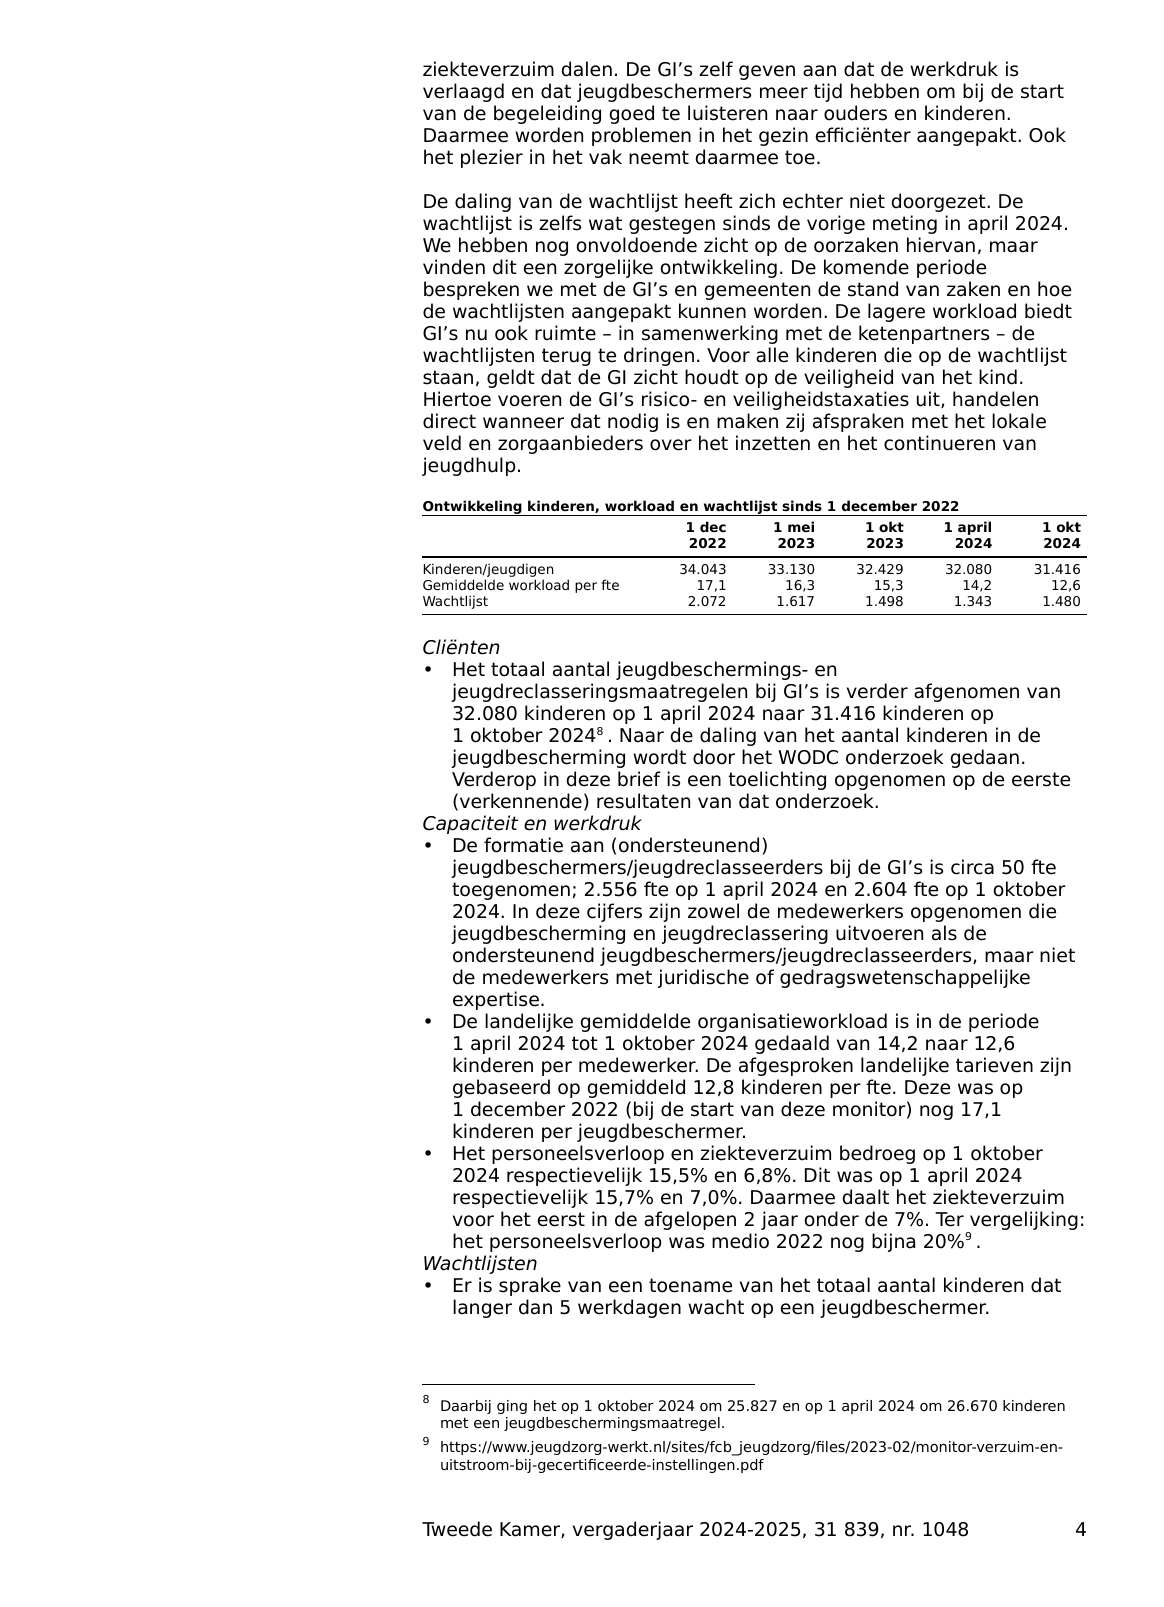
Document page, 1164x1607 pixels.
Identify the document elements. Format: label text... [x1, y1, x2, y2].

table_cell 14,2 [910, 578, 998, 593]
table_cell 1 okt 2023 [821, 516, 909, 556]
table_cell 1.343 [910, 594, 998, 614]
text ziekteverzuim dalen. De GI’s zelf geven aan dat de werkdruk is verlaagd en dat jeugdbeschermers meer tijd hebben om bij de start van de begeleiding goed te luisteren naar ouders en kinderen. Daarmee worden problemen in het gezin efficiënter aangepakt. Ook het plezier in het vak neemt daarmee toe. [422, 59, 1087, 169]
table_cell 34.043 [644, 558, 732, 578]
table_cell 1 april 2024 [910, 516, 998, 556]
table_cell 2.072 [644, 594, 732, 614]
text • Het totaal aantal jeugdbeschermings- en jeugdreclasseringsmaatregelen bij GI’s is verder afgenomen van 32.080 kinderen op 1 april 2024 naar 31.416 kinderen op 1 oktober 2024. Naar de daling van het aantal kinderen in de jeugdbescherming wordt door het WODC onderzoek gedaan. Verderop in deze brief is een toelichting opgenomen op de eerste (verkennende) resultaten van dat onderzoek. [422, 659, 1087, 813]
text • Het personeelsverloop en ziekteverzuim bedroeg op 1 oktober 2024 respectievelijk 15,5% en 6,8%. Dit was op 1 april 2024 respectievelijk 15,7% en 7,0%. Daarmee daalt het ziekteverzuim voor het eerst in de afgelopen 2 jaar onder de 7%. Ter vergelijking: het personeelsverloop was medio 2022 nog bijna 20%. [422, 1143, 1087, 1253]
table_cell 12,6 [998, 578, 1087, 593]
table_cell 1 mei 2023 [732, 516, 821, 556]
table_cell 1 dec 2022 [644, 516, 732, 556]
table_cell 31.416 [998, 558, 1087, 578]
table_cell Kinderen/jeugdigen [422, 558, 644, 578]
table_cell 1 okt 2024 [998, 516, 1087, 556]
table_cell 16,3 [732, 578, 821, 593]
table_cell 15,3 [821, 578, 909, 593]
table_cell 32.429 [821, 558, 909, 578]
text https://www.jeugdzorg-werkt.nl/sites/fcb_jeugdzorg/files/2023-02/monitor-verzuim-en-uitstroom-bij-gecertificeerde-instellingen.pdf [422, 1435, 1087, 1474]
text Capaciteit en werkdruk [422, 813, 1087, 835]
table_cell 33.130 [732, 558, 821, 578]
table_cell Wachtlijst [422, 594, 644, 614]
text • Er is sprake van een toename van het totaal aantal kinderen dat langer dan 5 werkdagen wacht op een jeugdbeschermer. [422, 1274, 1087, 1318]
table_cell 17,1 [644, 578, 732, 593]
text • De formatie aan (ondersteunend) jeugdbeschermers/jeugdreclasseerders bij de GI’s is circa 50 fte toegenomen; 2.556 fte op 1 april 2024 en 2.604 fte op 1 oktober 2024. In deze cijfers zijn zowel de medewerkers opgenomen die jeugdbescherming en jeugdreclassering uitvoeren als de ondersteunend jeugdbeschermers/jeugdreclasseerders, maar niet de medewerkers met juridische of gedragswetenschappelijke expertise. [422, 835, 1087, 1011]
text • De landelijke gemiddelde organisatieworkload is in de periode 1 april 2024 tot 1 oktober 2024 gedaald van 14,2 naar 12,6 kinderen per medewerker. De afgesproken landelijke tarieven zijn gebaseerd op gemiddeld 12,8 kinderen per fte. Deze was op 1 december 2022 (bij de start van deze monitor) nog 17,1 kinderen per jeugdbeschermer. [422, 1011, 1087, 1143]
table_cell [422, 516, 644, 556]
table_cell 32.080 [910, 558, 998, 578]
text Cliënten [422, 637, 1087, 659]
table_cell Gemiddelde workload per fte [422, 578, 644, 593]
text Daarbij ging het op 1 oktober 2024 om 25.827 en op 1 april 2024 om 26.670 kinderen met een jeugdbeschermingsmaatregel. [422, 1393, 1087, 1432]
table_cell 1.480 [998, 594, 1087, 614]
text Wachtlijsten [422, 1253, 1087, 1274]
table_cell 1.617 [732, 594, 821, 614]
table_header Ontwikkeling kinderen, workload en wachtlijst sinds 1 december 2022 [422, 499, 1087, 514]
table_cell 1.498 [821, 594, 909, 614]
text De daling van de wachtlijst heeft zich echter niet doorgezet. De wachtlijst is zelfs wat gestegen sinds de vorige meting in april 2024. We hebben nog onvoldoende zicht op de oorzaken hiervan, maar vinden dit een zorgelijke ontwikkeling. De komende periode bespreken we met de GI’s en gemeenten de stand van zaken en hoe de wachtlijsten aangepakt kunnen worden. De lagere workload biedt GI’s nu ook ruimte – in samenwerking met de ketenpartners – de wachtlijsten terug te dringen. Voor alle kinderen die op de wachtlijst staan, geldt dat de GI zicht houdt op de veiligheid van het kind. Hiertoe voeren de GI’s risico- en veiligheidstaxaties uit, handelen direct wanneer dat nodig is en maken zij afspraken met het lokale veld en zorgaanbieders over het inzetten en het continueren van jeugdhulp. [422, 191, 1087, 477]
